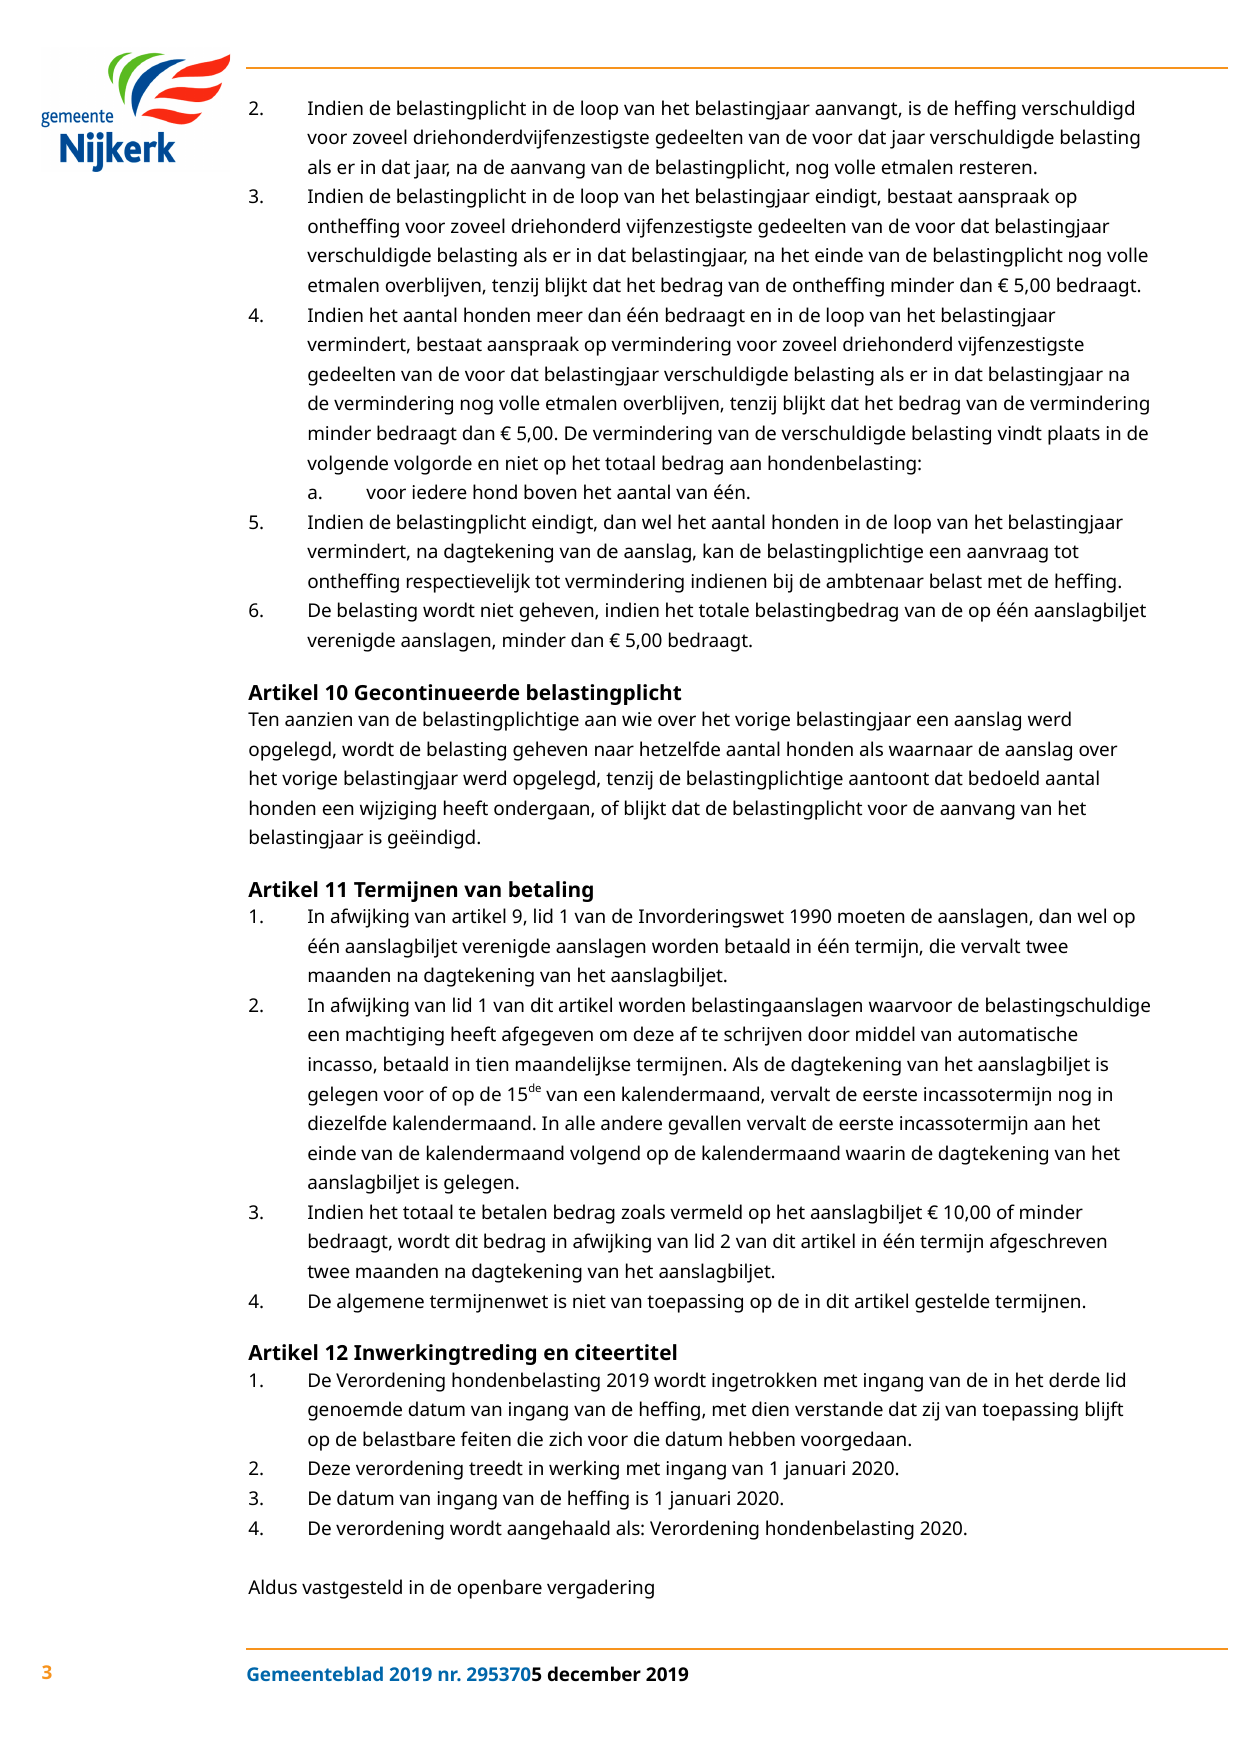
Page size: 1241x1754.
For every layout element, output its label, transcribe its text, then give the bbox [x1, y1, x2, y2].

list Indien het totaal te betalen bedrag zoals vermeld op het aanslagbiljet € 10,00 of minder bedraagt, wordt dit bedrag in afwijking van lid 2 van dit artikel in één termijn afgeschreven twee maanden na dagtekening van het aanslagbiljet. [248, 1199, 1152, 1284]
list De verordening wordt aangehaald als: Verordening hondenbelasting 2020. [248, 1515, 1152, 1540]
list In afwijking van artikel 9, lid 1 van de Invorderingswet 1990 moeten de aanslagen, dan wel op één aanslagbiljet verenigde aanslagen worden betaald in één termijn, die vervalt twee maanden na dagtekening van het aanslagbiljet. [248, 903, 1152, 988]
picture [41, 47, 231, 172]
list De datum van ingang van de heffing is 1 januari 2020. [248, 1485, 1152, 1511]
list Indien de belastingplicht in de loop van het belastingjaar aanvangt, is de heffing verschuldigd voor zoveel driehonderdvijfenzestigste gedeelten van de voor dat jaar verschuldigde belasting als er in dat jaar, na de aanvang van de belastingplicht, nog volle etmalen resteren. [248, 95, 1152, 180]
list In afwijking van lid 1 van dit artikel worden belastingaanslagen waarvoor de belastingschuldige een machtiging heeft afgegeven om deze af te schrijven door middel van automatische incasso, betaald in tien maandelijkse termijnen. Als de dagtekening van het aanslagbiljet is gelegen voor of op de 15de van een kalendermaand, vervalt de eerste incassotermijn nog in diezelfde kalendermaand. In alle andere gevallen vervalt de eerste incassotermijn aan het einde van de kalendermaand volgend op de kalendermaand waarin de dagtekening van het aanslagbiljet is gelegen. [248, 992, 1152, 1195]
list De belasting wordt niet geheven, indien het totale belastingbedrag van de op één aanslagbiljet verenigde aanslagen, minder dan € 5,00 bedraagt. [248, 598, 1152, 653]
list Deze verordening treedt in werking met ingang van 1 januari 2020. [248, 1456, 1152, 1481]
text Ten aanzien van de belastingplichtige aan wie over het vorige belastingjaar een aanslag werd opgelegd, wordt de belasting geheven naar hetzelfde aantal honden als waarnaar de aanslag over het vorige belastingjaar werd opgelegd, tenzij de belastingplichtige aantoont dat bedoeld aantal honden een wijziging heeft ondergaan, of blijkt dat de belastingplicht voor de aanvang van het belastingjaar is geëindigd. [248, 706, 1152, 850]
list De Verordening hondenbelasting 2019 wordt ingetrokken met ingang van de in het derde lid genoemde datum van ingang van de heffing, met dien verstande dat zij van toepassing blijft op de belastbare feiten die zich voor die datum hebben voorgedaan. [248, 1367, 1152, 1452]
list Indien het aantal honden meer dan één bedraagt en in de loop van het belastingjaar vermindert, bestaat aanspraak op vermindering voor zoveel driehonderd vijfenzestigste gedeelten van de voor dat belastingjaar verschuldigde belasting als er in dat belastingjaar na de vermindering nog volle etmalen overblijven, tenzij blijkt dat het bedrag van de vermindering minder bedraagt dan € 5,00. De vermindering van de verschuldigde belasting vindt plaats in de volgende volgorde en niet op het totaal bedrag aan hondenbelasting: [248, 302, 1152, 476]
list Indien de belastingplicht in de loop van het belastingjaar eindigt, bestaat aanspraak op ontheffing voor zoveel driehonderd vijfenzestigste gedeelten van de voor dat belastingjaar verschuldigde belasting als er in dat belastingjaar, na het einde van de belastingplicht nog volle etmalen overblijven, tenzij blijkt dat het bedrag van de ontheffing minder dan € 5,00 bedraagt. [248, 183, 1152, 298]
text Artikel 10 Gecontinueerde belastingplicht [248, 678, 1152, 706]
list Indien de belastingplicht eindigt, dan wel het aantal honden in de loop van het belastingjaar vermindert, na dagtekening van de aanslag, kan de belastingplichtige een aanvraag tot ontheffing respectievelijk tot vermindering indienen bij de ambtenaar belast met de heffing. [248, 509, 1152, 594]
list De algemene termijnenwet is niet van toepassing op de in dit artikel gestelde termijnen. [248, 1288, 1152, 1314]
list voor iedere hond boven het aantal van één. [307, 479, 1152, 505]
text Artikel 11 Termijnen van betaling [248, 875, 1152, 903]
text Aldus vastgesteld in de openbare vergadering [248, 1574, 1152, 1599]
text Artikel 12 Inwerkingtreding en citeertitel [248, 1338, 1152, 1367]
